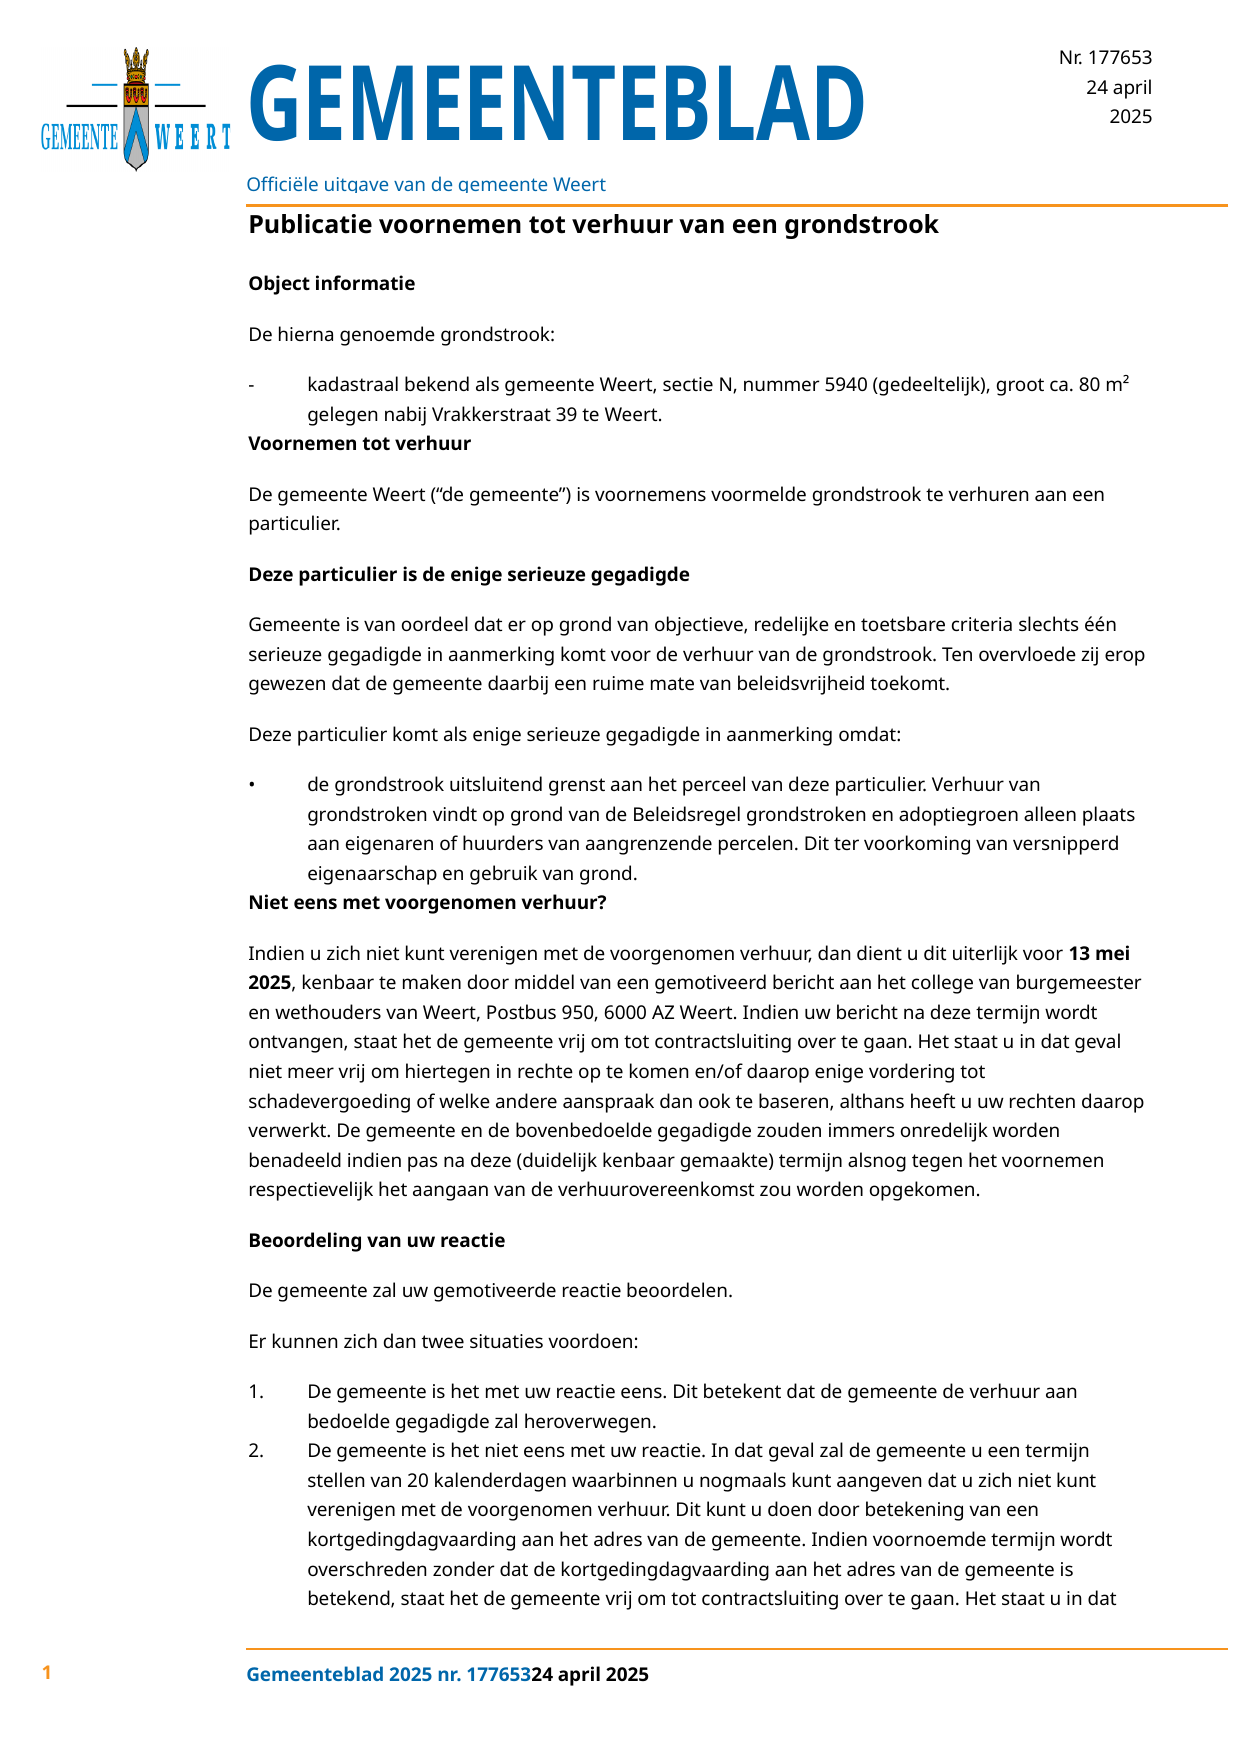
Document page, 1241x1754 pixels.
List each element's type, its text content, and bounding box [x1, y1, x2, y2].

text De hierna genoemde grondstrook: [248, 321, 1152, 346]
text Beoordeling van uw reactie [248, 1227, 1152, 1253]
text Gemeente is van oordeel dat er op grond van objectieve, redelijke en toetsbare criteria slechts één serieuze gegadigde in aanmerking komt voor de verhuur van de grondstrook. Ten overvloede zij erop gewezen dat de gemeente daarbij een ruime mate van beleidsvrijheid toekomt. [248, 611, 1152, 696]
text Deze particulier komt als enige serieuze gegadigde in aanmerking omdat: [248, 721, 1152, 746]
text Voornemen tot verhuur [248, 430, 1152, 456]
list kadastraal bekend als gemeente Weert, sectie N, nummer 5940 (gedeeltelijk), groot ca. 80 m² gelegen nabij Vrakkerstraat 39 te Weert. [248, 371, 1152, 426]
text Deze particulier is de enige serieuze gegadigde [248, 561, 1152, 586]
text Er kunnen zich dan twee situaties voordoen: [248, 1328, 1152, 1353]
text De gemeente Weert (“de gemeente”) is voornemens voormelde grondstrook te verhuren aan een particulier. [248, 481, 1152, 536]
list de grondstrook uitsluitend grenst aan het perceel van deze particulier. Verhuur van grondstroken vindt op grond van de Beleidsregel grondstroken en adoptiegroen alleen plaats aan eigenaren of huurders van aangrenzende percelen. Dit ter voorkoming van versnipperd eigenaarschap en gebruik van grond. [248, 771, 1152, 886]
picture [41, 47, 231, 172]
text Object informatie [248, 270, 1152, 296]
list De gemeente is het niet eens met uw reactie. In dat geval zal de gemeente u een termijn stellen van 20 kalenderdagen waarbinnen u nogmaals kunt aangeven dat u zich niet kunt verenigen met de voorgenomen verhuur. Dit kunt u doen door betekening van een kortgedingdagvaarding aan het adres van de gemeente. Indien voornoemde termijn wordt overschreden zonder dat de kortgedingdagvaarding aan het adres van de gemeente is betekend, staat het de gemeente vrij om tot contractsluiting over te gaan. Het staat u in dat [248, 1437, 1152, 1611]
text De gemeente zal uw gemotiveerde reactie beoordelen. [248, 1277, 1152, 1303]
text Indien u zich niet kunt verenigen met de voorgenomen verhuur, dan dient u dit uiterlijk voor 13 mei 2025, kenbaar te maken door middel van een gemotiveerd bericht aan het college van burgemeester en wethouders van Weert, Postbus 950, 6000 AZ Weert. Indien uw bericht na deze termijn wordt ontvangen, staat het de gemeente vrij om tot contractsluiting over te gaan. Het staat u in dat geval niet meer vrij om hiertegen in rechte op te komen en/of daarop enige vordering tot schadevergoeding of welke andere aanspraak dan ook te baseren, althans heeft u uw rechten daarop verwerkt. De gemeente en de bovenbedoelde gegadigde zouden immers onredelijk worden benadeeld indien pas na deze (duidelijk kenbaar gemaakte) termijn alsnog tegen het voornemen respectievelijk het aangaan van de verhuurovereenkomst zou worden opgekomen. [248, 940, 1152, 1202]
list De gemeente is het met uw reactie eens. Dit betekent dat de gemeente de verhuur aan bedoelde gegadigde zal heroverwegen. [248, 1378, 1152, 1433]
text Publicatie voornemen tot verhuur van een grondstrook [248, 207, 1152, 241]
text Niet eens met voorgenomen verhuur? [248, 889, 1152, 915]
